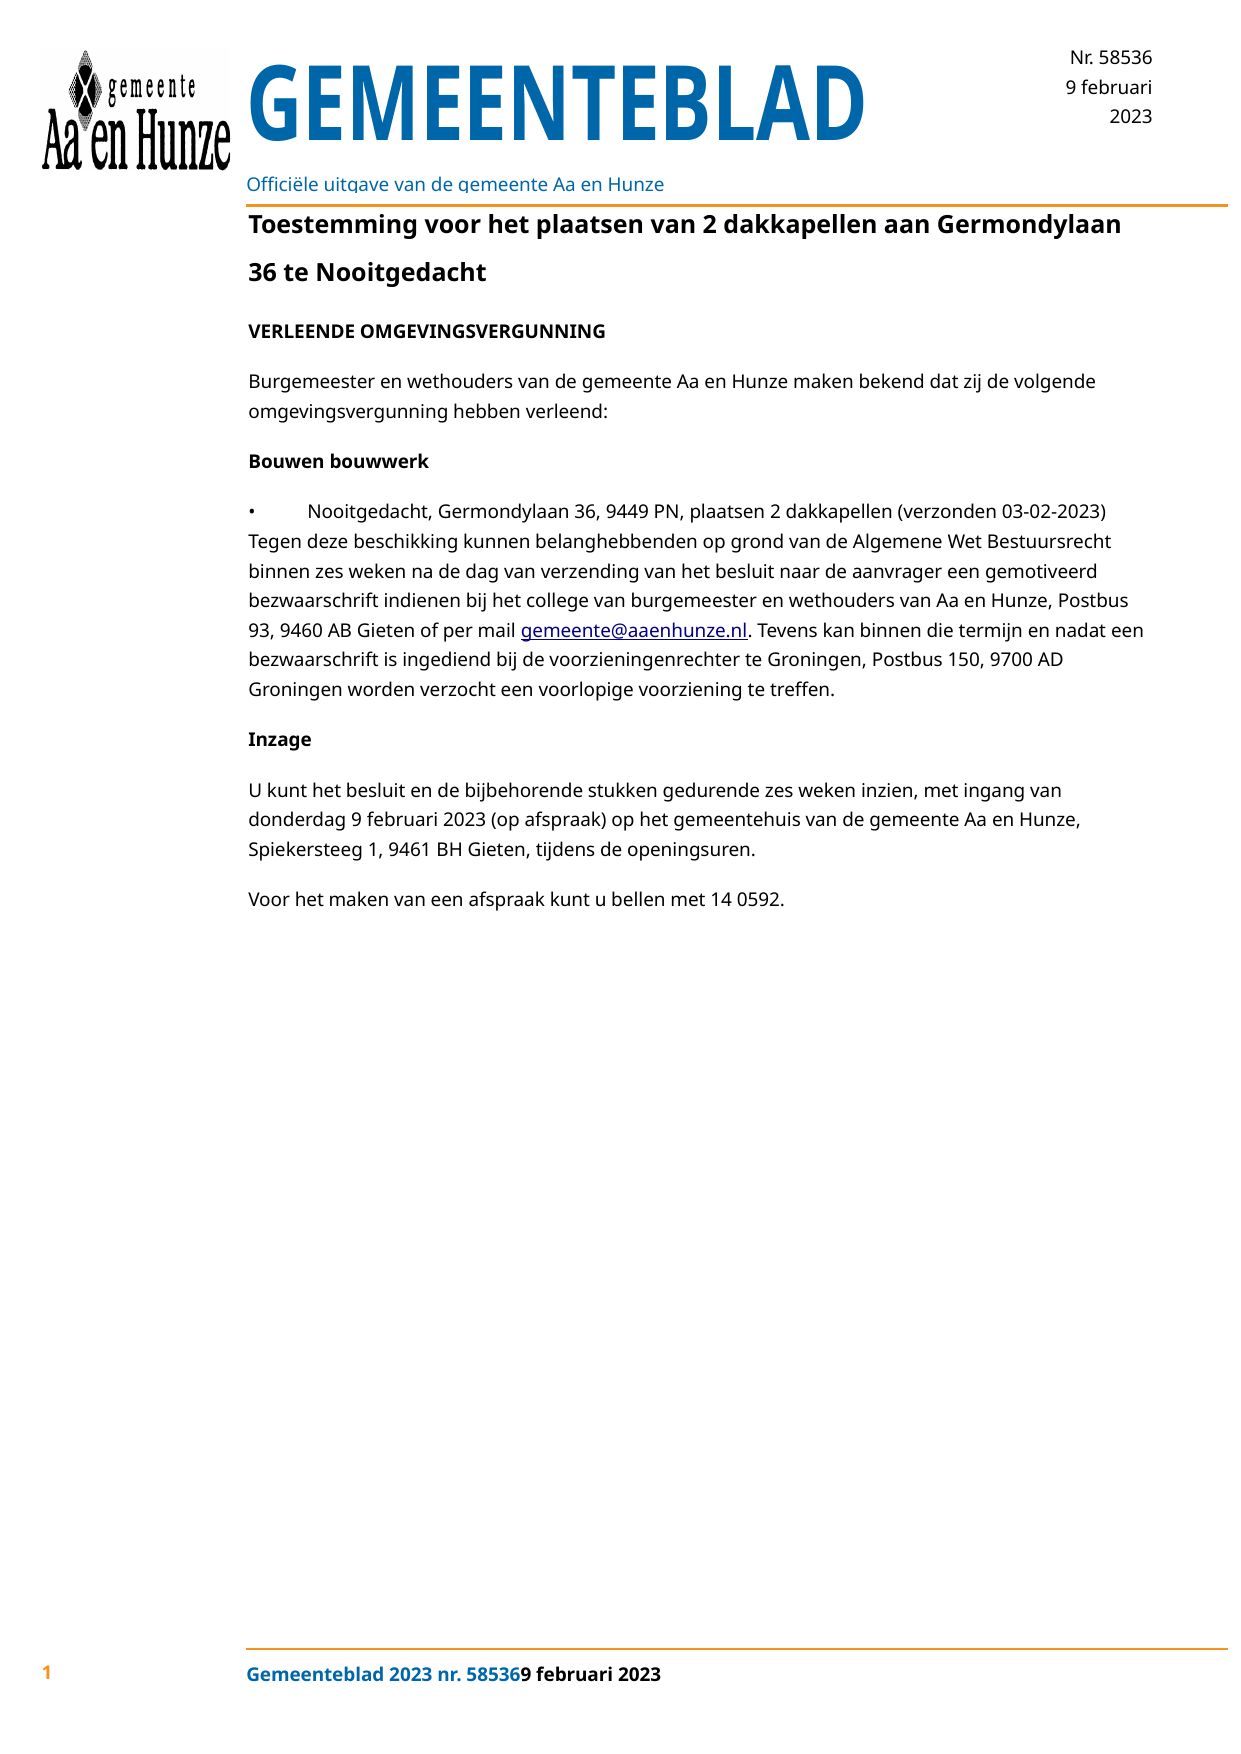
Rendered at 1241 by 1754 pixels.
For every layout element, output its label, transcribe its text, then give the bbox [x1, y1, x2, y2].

text Inzage [248, 727, 1152, 752]
text Voor het maken van een afspraak kunt u bellen met 14 0592. [248, 887, 1152, 912]
text Burgemeester en wethouders van de gemeente Aa en Hunze maken bekend dat zij de volgende omgevingsvergunning hebben verleend: [248, 368, 1152, 424]
text Toestemming voor het plaatsen van 2 dakkapellen aan Germondylaan 36 te Nooitgedacht [248, 207, 1152, 288]
text U kunt het besluit en de bijbehorende stukken gedurende zes weken inzien, met ingang van donderdag 9 februari 2023 (op afspraak) op het gemeentehuis van de gemeente Aa en Hunze, Spiekersteeg 1, 9461 BH Gieten, tijdens de openingsuren. [248, 777, 1152, 862]
text Tegen deze beschikking kunnen belanghebbenden op grond van de Algemene Wet Bestuursrecht binnen zes weken na de dag van verzending van het besluit naar de aanvrager een gemotiveerd bezwaarschrift indienen bij het college van burgemeester en wethouders van Aa en Hunze, Postbus 93, 9460 AB Gieten of per mail gemeente@aaenhunze.nl. Tevens kan binnen die termijn en nadat een bezwaarschrift is ingediend bij de voorzieningenrechter te Groningen, Postbus 150, 9700 AD Groningen worden verzocht een voorlopige voorziening te treffen. [248, 528, 1152, 702]
picture [41, 47, 231, 172]
text Bouwen bouwwerk [248, 448, 1152, 474]
list Nooitgedacht, Germondylaan 36, 9449 PN, plaatsen 2 dakkapellen (verzonden 03-02-2023) [248, 499, 1152, 524]
text VERLEENDE OMGEVINGSVERGUNNING [248, 318, 1152, 344]
